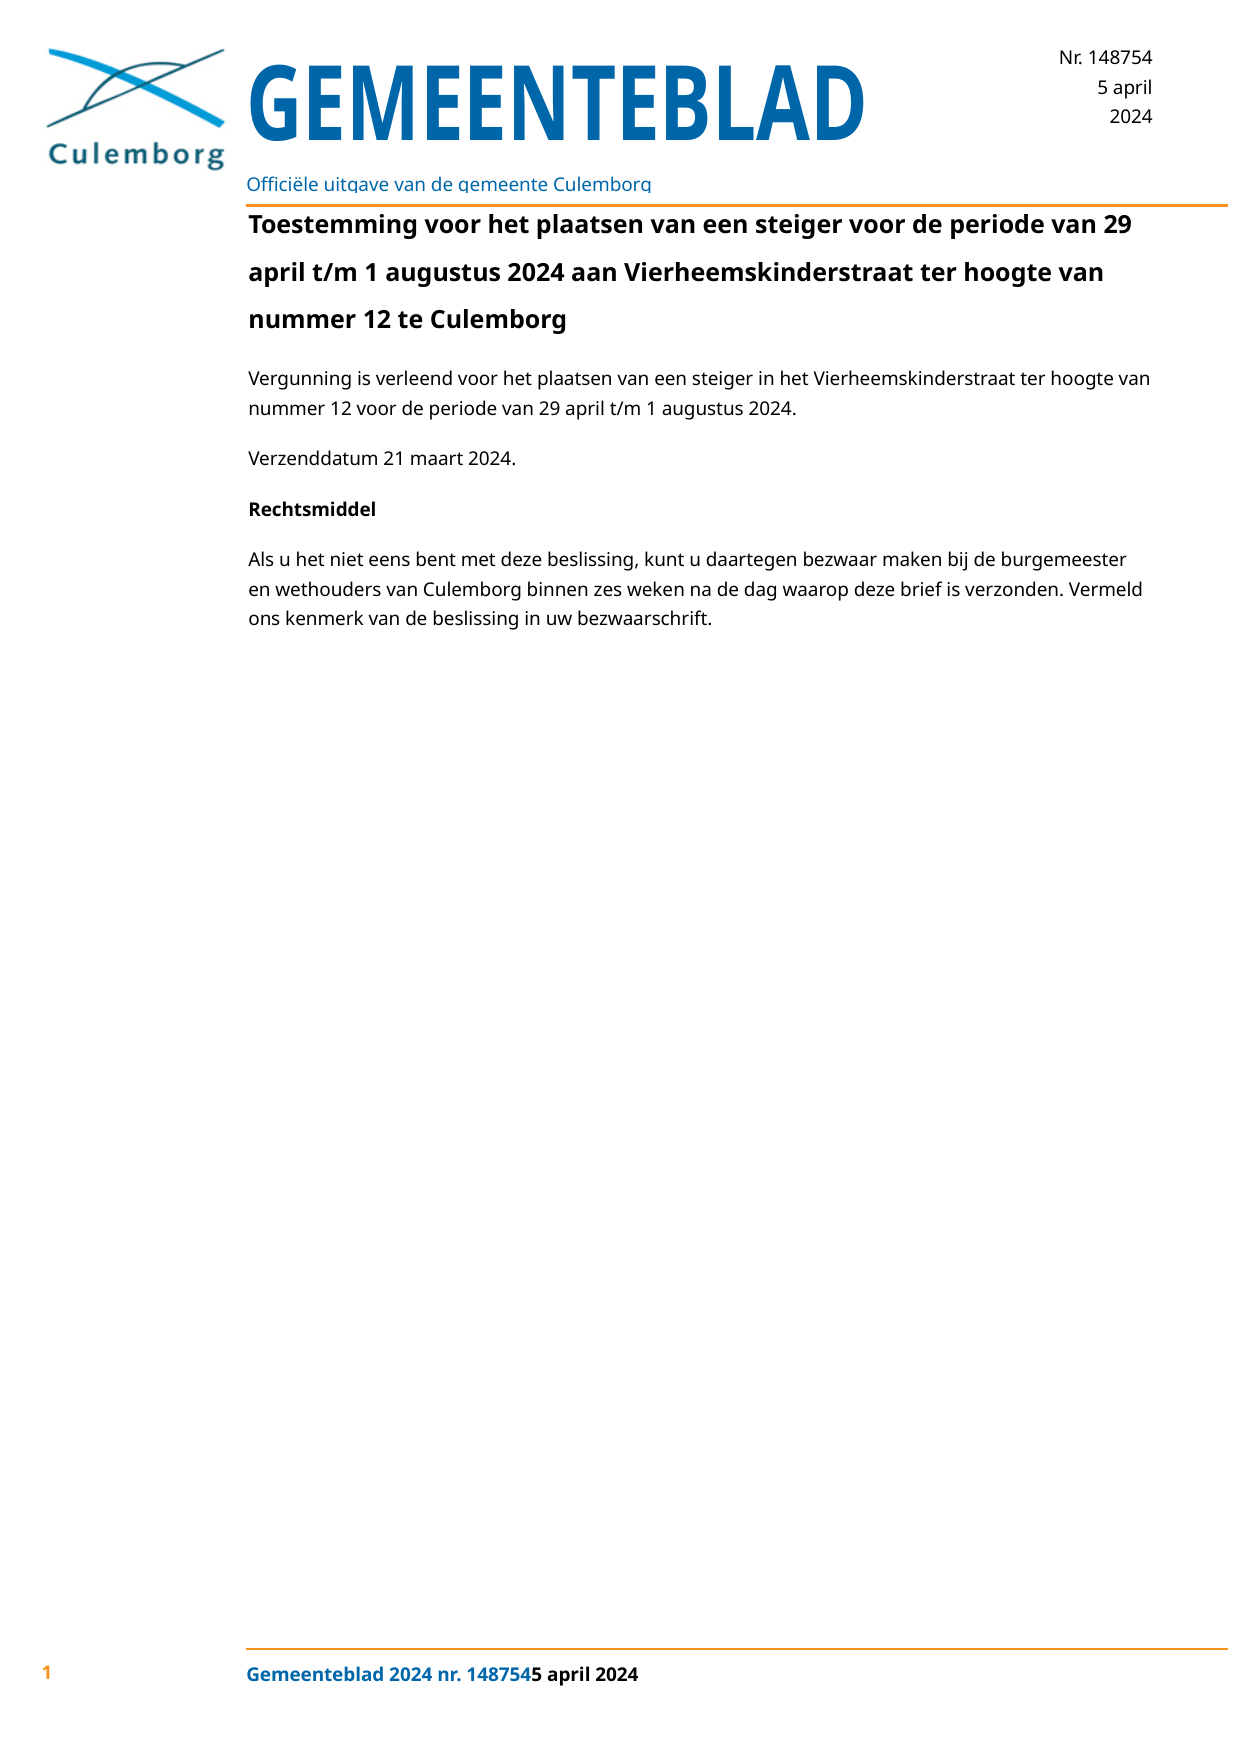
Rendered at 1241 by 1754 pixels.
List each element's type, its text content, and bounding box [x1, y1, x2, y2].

text Vergunning is verleend voor het plaatsen van een steiger in het Vierheemskinderstraat ter hoogte van nummer 12 voor de periode van 29 april t/m 1 augustus 2024. [248, 366, 1152, 421]
text Toestemming voor het plaatsen van een steiger voor de periode van 29 april t/m 1 augustus 2024 aan Vierheemskinderstraat ter hoogte van nummer 12 te Culemborg [248, 207, 1152, 336]
text Rechtsmiddel [248, 496, 1152, 522]
text Als u het niet eens bent met deze beslissing, kunt u daartegen bezwaar maken bij de burgemeester en wethouders van Culemborg binnen zes weken na de dag waarop deze brief is verzonden. Vermeld ons kenmerk van de beslissing in uw bezwaarschrift. [248, 546, 1152, 631]
text Verzenddatum 21 maart 2024. [248, 446, 1152, 471]
picture [41, 47, 231, 172]
